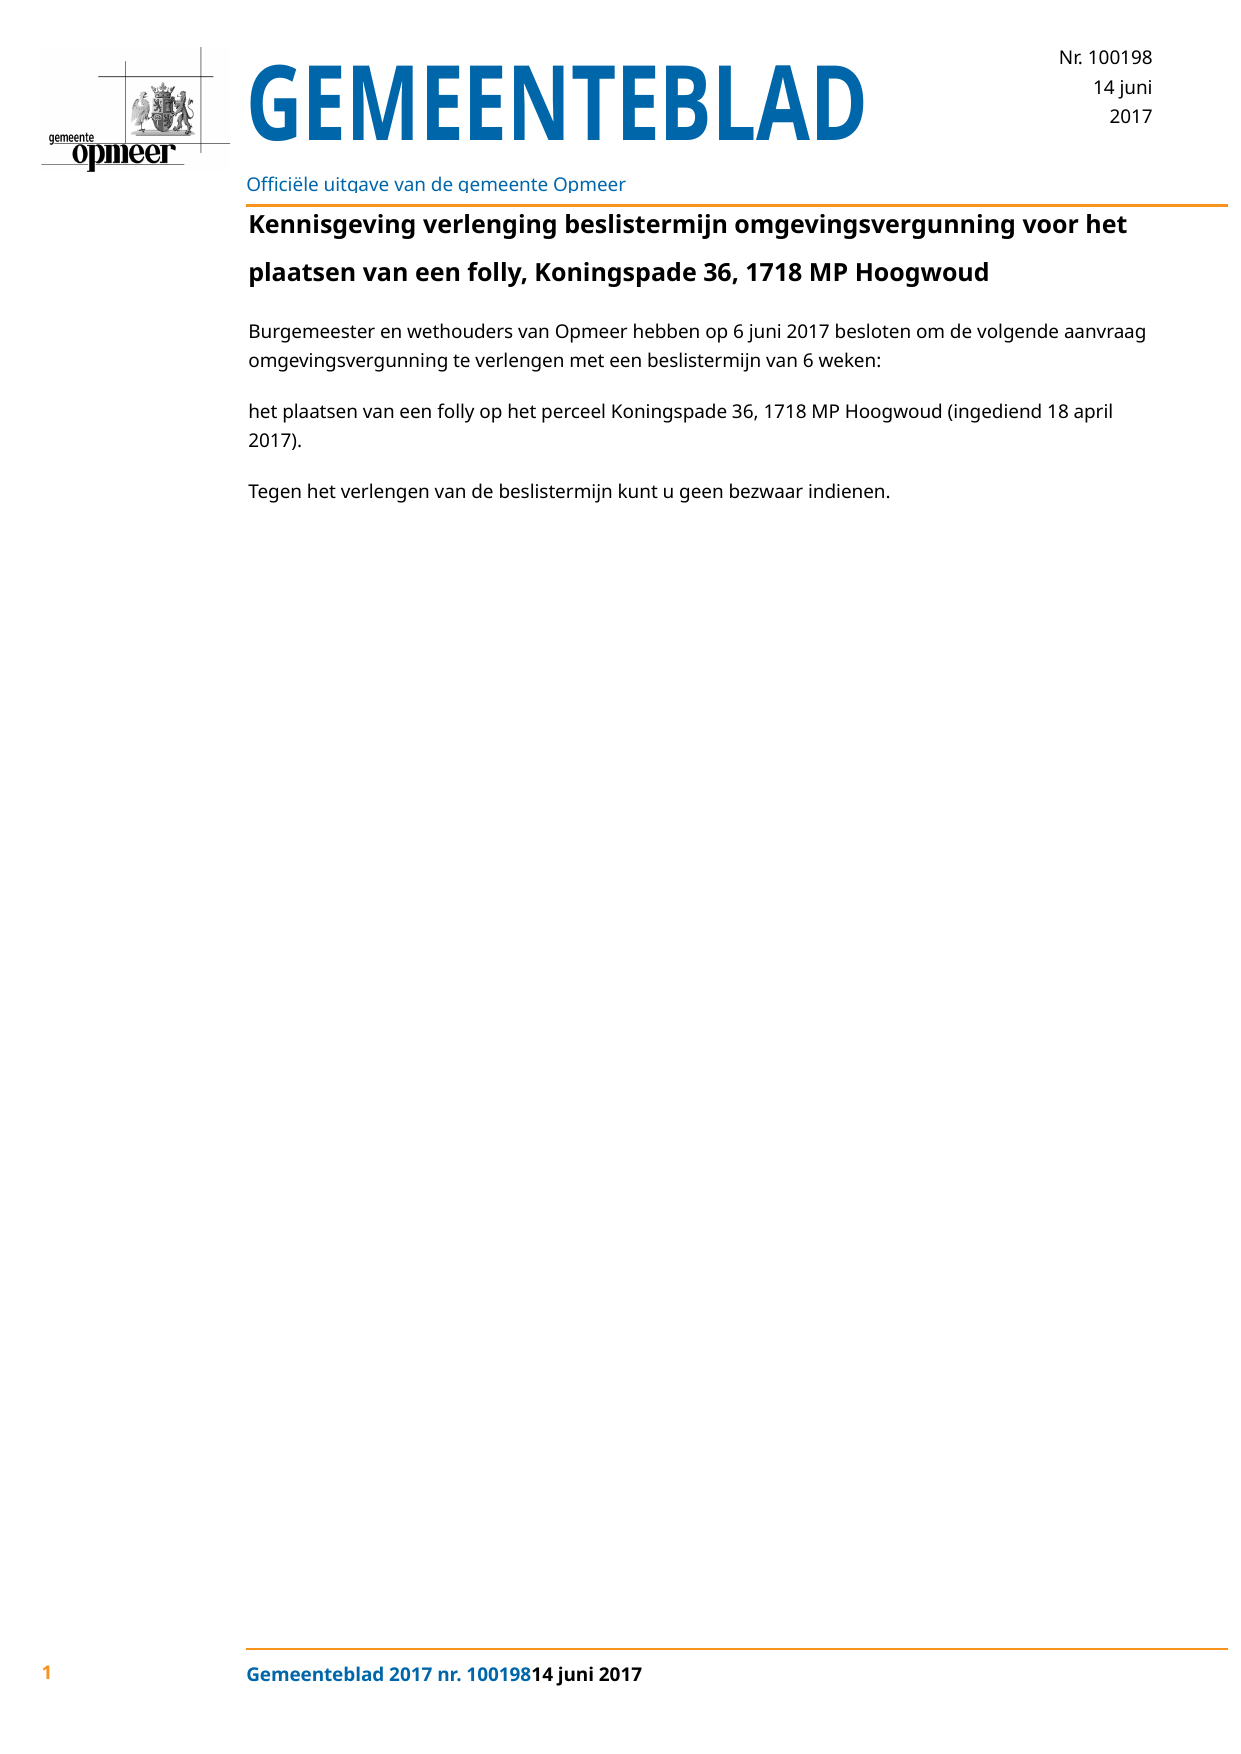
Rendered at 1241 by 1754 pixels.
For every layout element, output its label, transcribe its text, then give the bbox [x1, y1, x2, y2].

text het plaatsen van een folly op het perceel Koningspade 36, 1718 MP Hoogwoud (ingediend 18 april 2017). [248, 398, 1152, 453]
text Burgemeester en wethouders van Opmeer hebben op 6 juni 2017 besloten om de volgende aanvraag omgevingsvergunning te verlengen met een beslistermijn van 6 weken: [248, 318, 1152, 373]
text Kennisgeving verlenging beslistermijn omgevingsvergunning voor het plaatsen van een folly, Koningspade 36, 1718 MP Hoogwoud [248, 207, 1152, 288]
picture [41, 47, 231, 172]
text Tegen het verlengen van de beslistermijn kunt u geen bezwaar indienen. [248, 478, 1152, 504]
